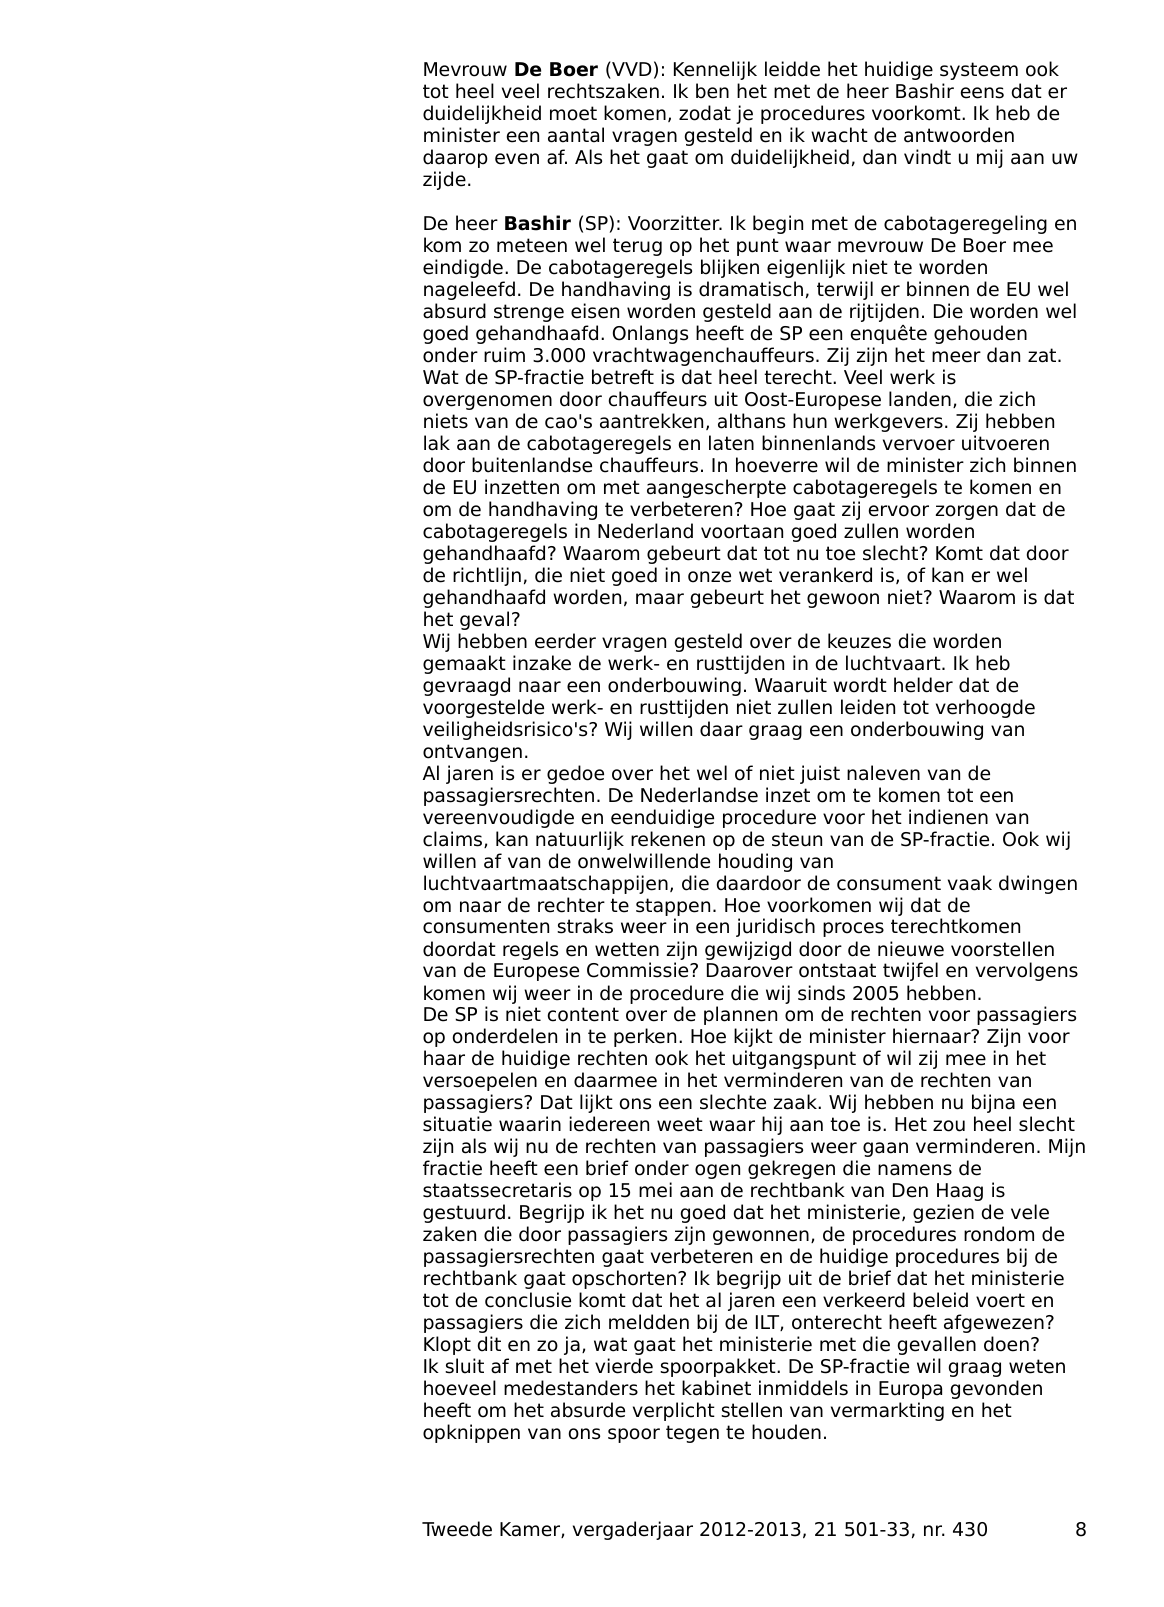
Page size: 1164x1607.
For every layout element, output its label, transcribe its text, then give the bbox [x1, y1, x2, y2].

text De heer Bashir (SP): Voorzitter. Ik begin met de cabotageregeling en kom zo meteen wel terug op het punt waar mevrouw De Boer mee eindigde. De cabotageregels blijken eigenlijk niet te worden nageleefd. De handhaving is dramatisch, terwijl er binnen de EU wel absurd strenge eisen worden gesteld aan de rijtijden. Die worden wel goed gehandhaafd. Onlangs heeft de SP een enquête gehouden onder ruim 3.000 vrachtwagenchauffeurs. Zij zijn het meer dan zat. Wat de SP-fractie betreft is dat heel terecht. Veel werk is overgenomen door chauffeurs uit Oost-Europese landen, die zich niets van de cao's aantrekken, althans hun werkgevers. Zij hebben lak aan de cabotageregels en laten binnenlands vervoer uitvoeren door buitenlandse chauffeurs. In hoeverre wil de minister zich binnen de EU inzetten om met aangescherpte cabotageregels te komen en om de handhaving te verbeteren? Hoe gaat zij ervoor zorgen dat de cabotageregels in Nederland voortaan goed zullen worden gehandhaafd? Waarom gebeurt dat tot nu toe slecht? Komt dat door de richtlijn, die niet goed in onze wet verankerd is, of kan er wel gehandhaafd worden, maar gebeurt het gewoon niet? Waarom is dat het geval? [422, 213, 1087, 631]
text Wij hebben eerder vragen gesteld over de keuzes die worden gemaakt inzake de werk- en rusttijden in de luchtvaart. Ik heb gevraagd naar een onderbouwing. Waaruit wordt helder dat de voorgestelde werk- en rusttijden niet zullen leiden tot verhoogde veiligheidsrisico's? Wij willen daar graag een onderbouwing van ontvangen. [422, 631, 1087, 763]
text Ik sluit af met het vierde spoorpakket. De SP-fractie wil graag weten hoeveel medestanders het kabinet inmiddels in Europa gevonden heeft om het absurde verplicht stellen van vermarkting en het opknippen van ons spoor tegen te houden. [422, 1356, 1087, 1444]
text De SP is niet content over de plannen om de rechten voor passagiers op onderdelen in te perken. Hoe kijkt de minister hiernaar? Zijn voor haar de huidige rechten ook het uitgangspunt of wil zij mee in het versoepelen en daarmee in het verminderen van de rechten van passagiers? Dat lijkt ons een slechte zaak. Wij hebben nu bijna een situatie waarin iedereen weet waar hij aan toe is. Het zou heel slecht zijn als wij nu de rechten van passagiers weer gaan verminderen. Mijn fractie heeft een brief onder ogen gekregen die namens de staatssecretaris op 15 mei aan de rechtbank van Den Haag is gestuurd. Begrijp ik het nu goed dat het ministerie, gezien de vele zaken die door passagiers zijn gewonnen, de procedures rondom de passagiersrechten gaat verbeteren en de huidige procedures bij de rechtbank gaat opschorten? Ik begrijp uit de brief dat het ministerie tot de conclusie komt dat het al jaren een verkeerd beleid voert en passagiers die zich meldden bij de ILT, onterecht heeft afgewezen? Klopt dit en zo ja, wat gaat het ministerie met die gevallen doen? [422, 1004, 1087, 1356]
text Mevrouw De Boer (VVD): Kennelijk leidde het huidige systeem ook tot heel veel rechtszaken. Ik ben het met de heer Bashir eens dat er duidelijkheid moet komen, zodat je procedures voorkomt. Ik heb de minister een aantal vragen gesteld en ik wacht de antwoorden daarop even af. Als het gaat om duidelijkheid, dan vindt u mij aan uw zijde. [422, 59, 1087, 191]
text Al jaren is er gedoe over het wel of niet juist naleven van de passagiersrechten. De Nederlandse inzet om te komen tot een vereenvoudigde en eenduidige procedure voor het indienen van claims, kan natuurlijk rekenen op de steun van de SP-fractie. Ook wij willen af van de onwelwillende houding van luchtvaartmaatschappijen, die daardoor de consument vaak dwingen om naar de rechter te stappen. Hoe voorkomen wij dat de consumenten straks weer in een juridisch proces terechtkomen doordat regels en wetten zijn gewijzigd door de nieuwe voorstellen van de Europese Commissie? Daarover ontstaat twijfel en vervolgens komen wij weer in de procedure die wij sinds 2005 hebben. [422, 763, 1087, 1004]
